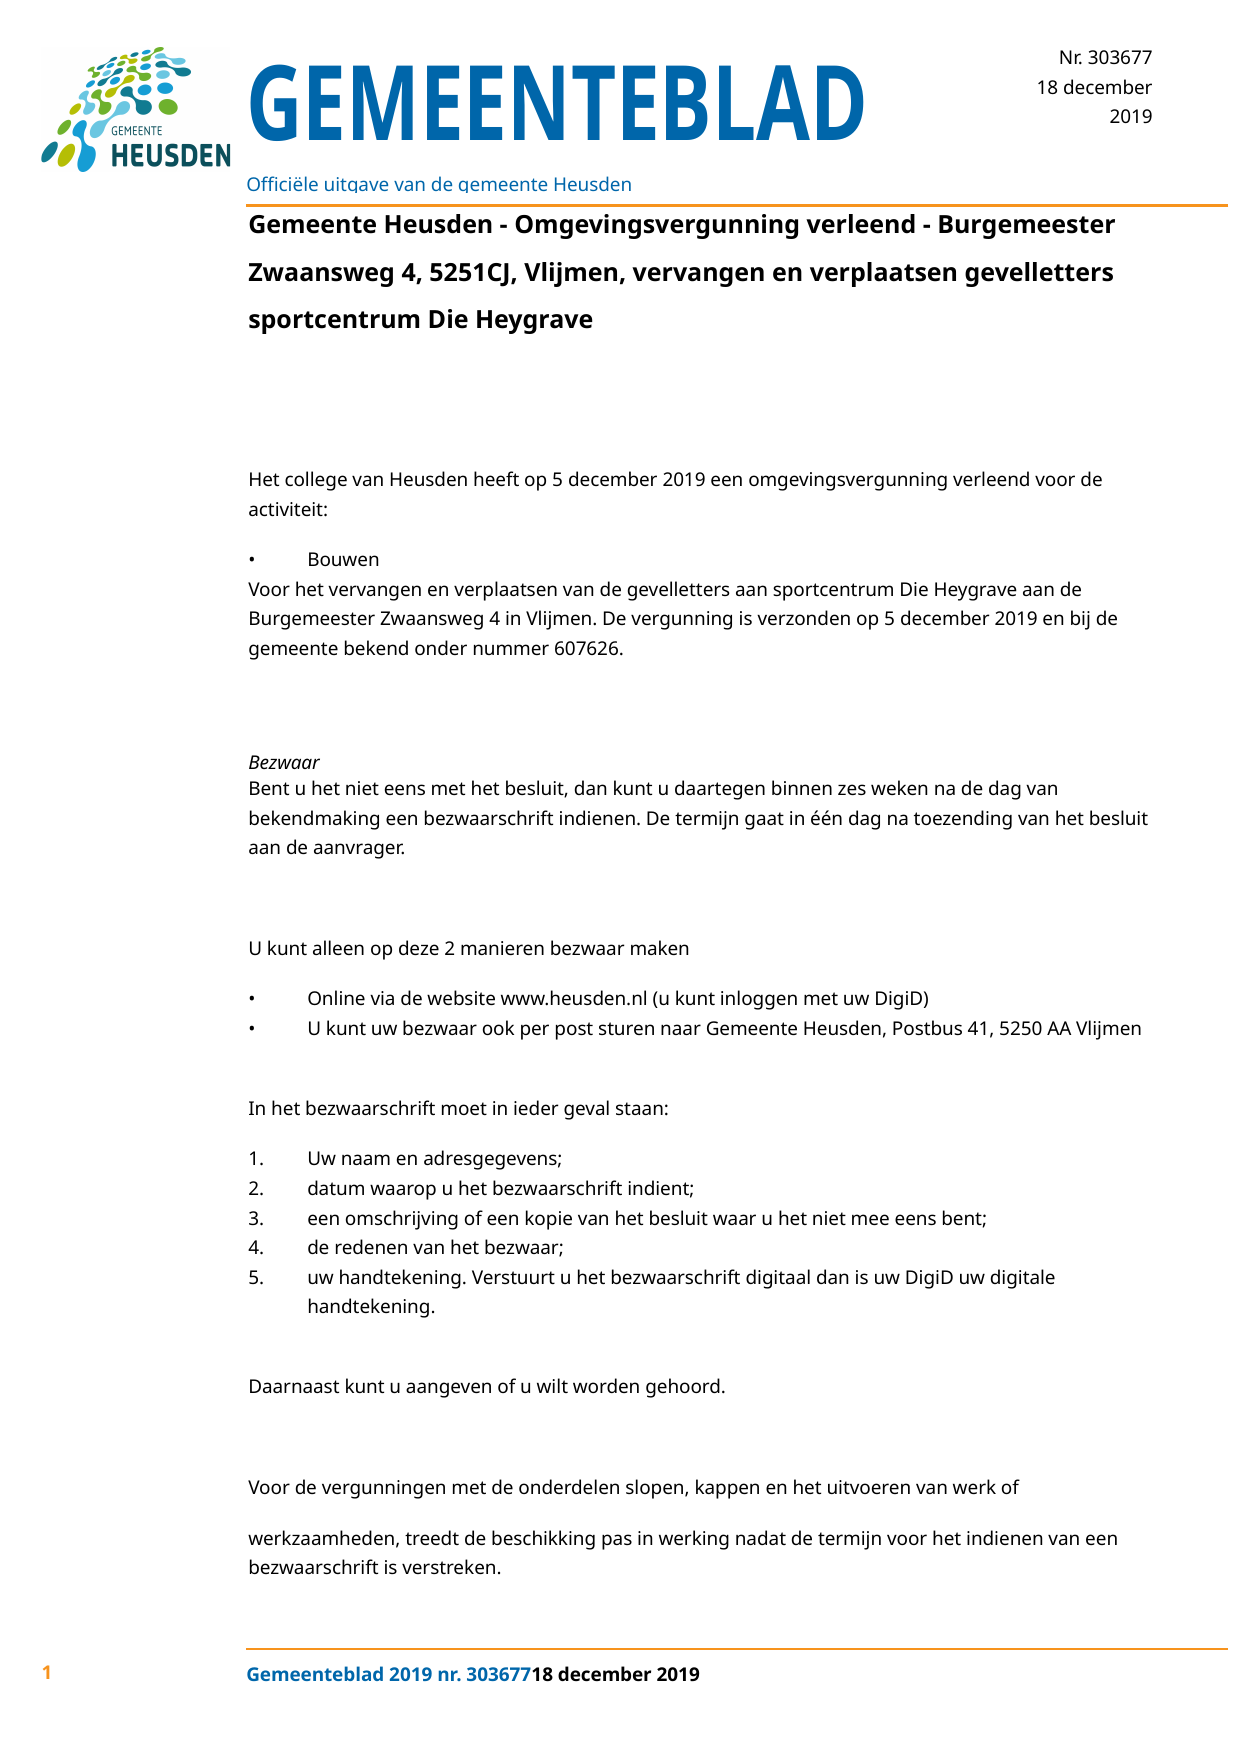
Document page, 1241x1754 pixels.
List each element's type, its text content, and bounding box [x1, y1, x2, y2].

text Het college van Heusden heeft op 5 december 2019 een omgevingsvergunning verleend voor de activiteit: [248, 466, 1152, 522]
picture [41, 47, 231, 172]
text werkzaamheden, treedt de beschikking pas in werking nadat de termijn voor het indienen van een bezwaarschrift is verstreken. [248, 1525, 1152, 1580]
list Online via de website www.heusden.nl (u kunt inloggen met uw DigiD) [248, 986, 1152, 1011]
text In het bezwaarschrift moet in ieder geval staan: [248, 1095, 1152, 1121]
text Voor het vervangen en verplaatsen van de gevelletters aan sportcentrum Die Heygrave aan de Burgemeester Zwaansweg 4 in Vlijmen. De vergunning is verzonden op 5 december 2019 en bij de gemeente bekend onder nummer 607626. [248, 576, 1152, 661]
text Bent u het niet eens met het besluit, dan kunt u daartegen binnen zes weken na de dag van bekendmaking een bezwaarschrift indienen. De termijn gaat in één dag na toezending van het besluit aan de aanvrager. [248, 775, 1152, 860]
text Daarnaast kunt u aangeven of u wilt worden gehoord. [248, 1373, 1152, 1399]
text Voor de vergunningen met de onderdelen slopen, kappen en het uitvoeren van werk of [248, 1474, 1152, 1500]
text U kunt alleen op deze 2 manieren bezwaar maken [248, 935, 1152, 961]
text Gemeente Heusden - Omgevingsvergunning verleend - Burgemeester Zwaansweg 4, 5251CJ, Vlijmen, vervangen en verplaatsen gevelletters sportcentrum Die Heygrave [248, 207, 1152, 336]
list uw handtekening. Verstuurt u het bezwaarschrift digitaal dan is uw DigiD uw digitale handtekening. [248, 1264, 1152, 1319]
list datum waarop u het bezwaarschrift indient; [248, 1175, 1152, 1201]
list Bouwen [248, 546, 1152, 572]
list de redenen van het bezwaar; [248, 1234, 1152, 1260]
text Bezwaar [248, 749, 1152, 775]
list Uw naam en adresgegevens; [248, 1146, 1152, 1171]
list een omschrijving of een kopie van het besluit waar u het niet mee eens bent; [248, 1205, 1152, 1231]
list U kunt uw bezwaar ook per post sturen naar Gemeente Heusden, Postbus 41, 5250 AA Vlijmen [248, 1015, 1152, 1041]
